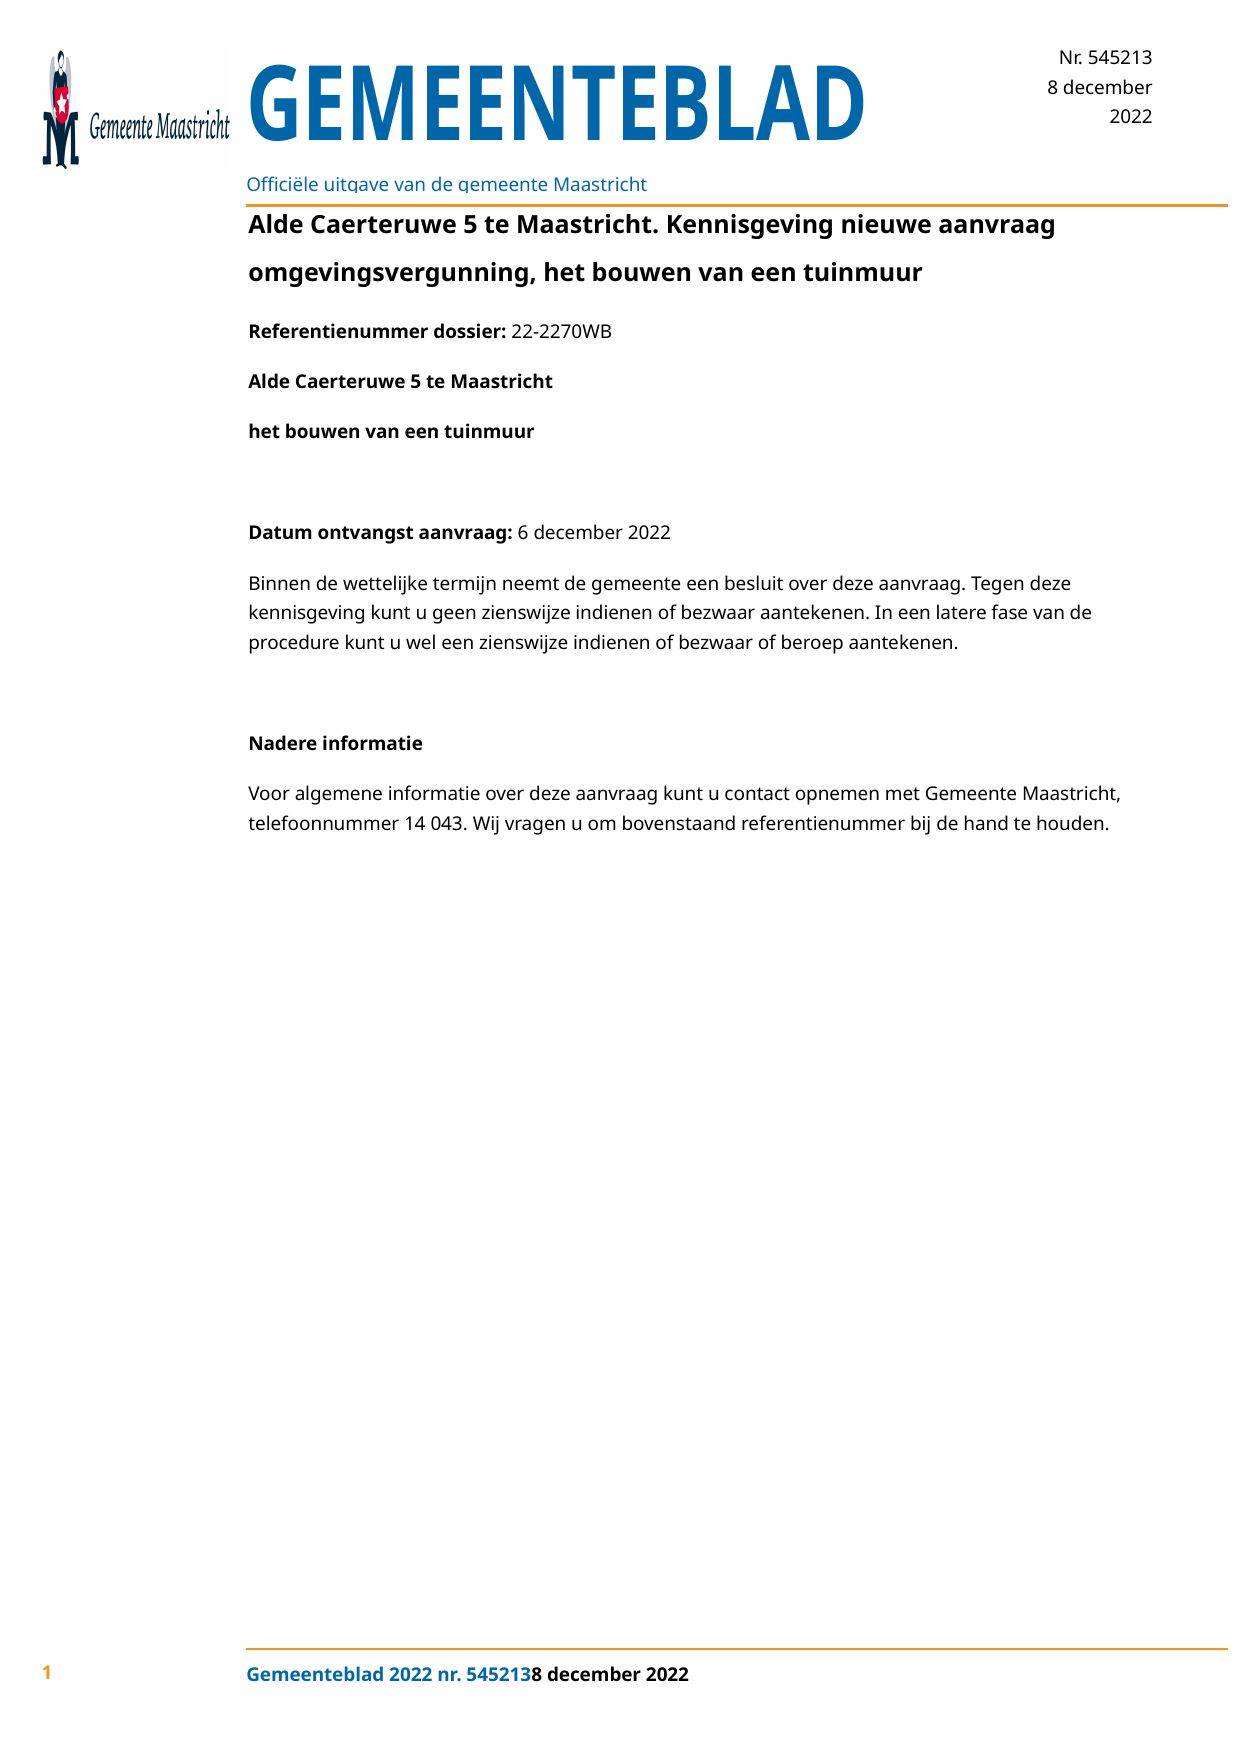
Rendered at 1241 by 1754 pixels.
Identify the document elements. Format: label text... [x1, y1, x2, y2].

text Alde Caerteruwe 5 te Maastricht [248, 368, 1152, 394]
text Alde Caerteruwe 5 te Maastricht. Kennisgeving nieuwe aanvraag omgevingsvergunning, het bouwen van een tuinmuur [248, 207, 1152, 288]
text het bouwen van een tuinmuur [248, 419, 1152, 444]
picture [41, 47, 231, 172]
text Nadere informatie [248, 730, 1152, 756]
text Referentienummer dossier: 22-2270WB [248, 318, 1152, 344]
text Binnen de wettelijke termijn neemt de gemeente een besluit over deze aanvraag. Tegen deze kennisgeving kunt u geen zienswijze indienen of bezwaar aantekenen. In een latere fase van de procedure kunt u wel een zienswijze indienen of bezwaar of beroep aantekenen. [248, 570, 1152, 655]
text Datum ontvangst aanvraag: 6 december 2022 [248, 519, 1152, 545]
text Voor algemene informatie over deze aanvraag kunt u contact opnemen met Gemeente Maastricht, telefoonnummer 14 043. Wij vragen u om bovenstaand referentienummer bij de hand te houden. [248, 780, 1152, 836]
